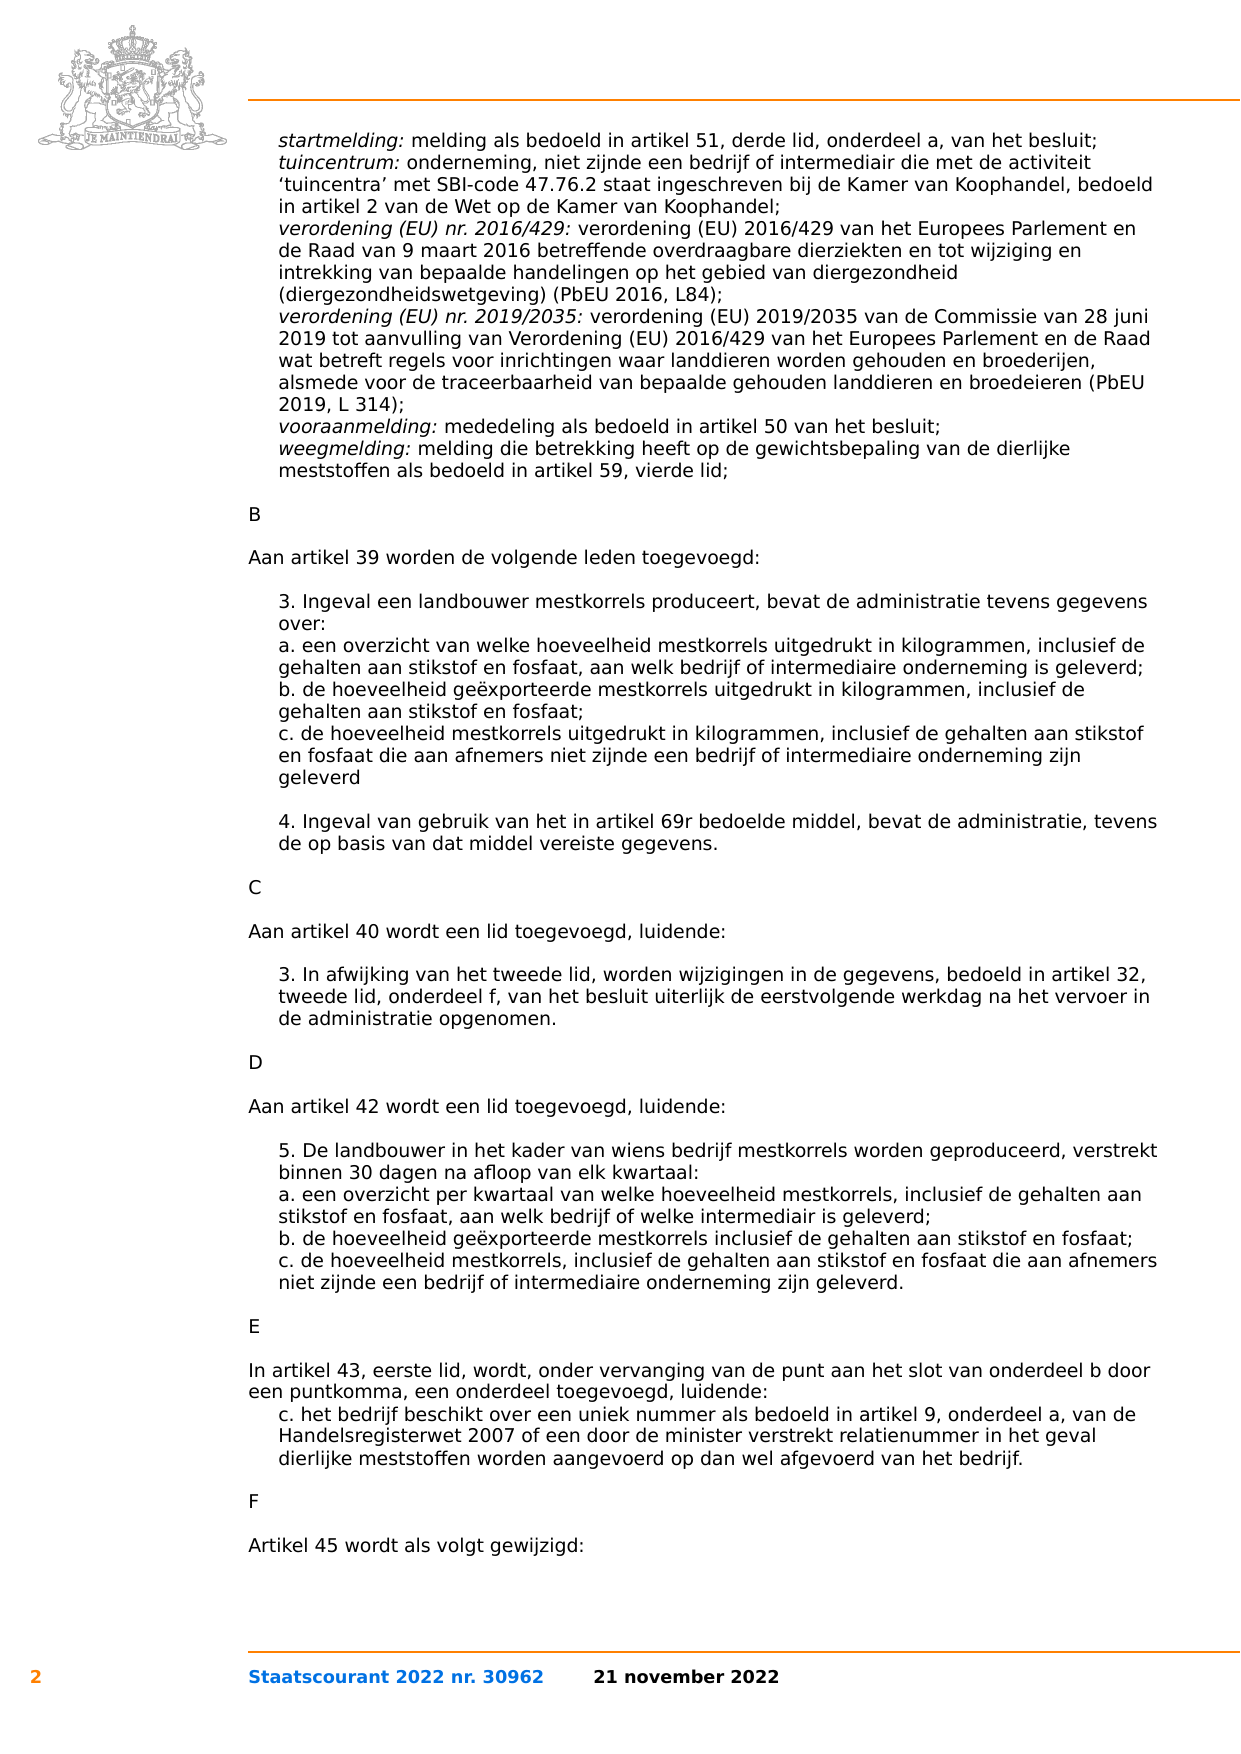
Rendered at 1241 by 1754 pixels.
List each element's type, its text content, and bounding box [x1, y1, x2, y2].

text c. het bedrijf beschikt over een uniek nummer als bedoeld in artikel 9, onderdeel a, van de Handelsregisterwet 2007 of een door de minister verstrekt relatienummer in het geval dierlijke meststoffen worden aangevoerd op dan wel afgevoerd van het bedrijf. [278, 1403, 1163, 1469]
text startmelding: melding als bedoeld in artikel 51, derde lid, onderdeel a, van het besluit; [278, 130, 1163, 152]
text verordening (EU) nr. 2019/2035: verordening (EU) 2019/2035 van de Commissie van 28 juni 2019 tot aanvulling van Verordening (EU) 2016/429 van het Europees Parlement en de Raad wat betreft regels voor inrichtingen waar landdieren worden gehouden en broederijen, alsmede voor de traceerbaarheid van bepaalde gehouden landdieren en broedeieren (PbEU 2019, L 314); [278, 306, 1163, 416]
text E [248, 1316, 1163, 1338]
picture [38, 25, 227, 150]
text verordening (EU) nr. 2016/429: verordening (EU) 2016/429 van het Europees Parlement en de Raad van 9 maart 2016 betreffende overdraagbare dierziekten en tot wijziging en intrekking van bepaalde handelingen op het gebied van diergezondheid (diergezondheidswetgeving) (PbEU 2016, L84); [278, 218, 1163, 306]
text B [248, 503, 1163, 525]
text a. een overzicht van welke hoeveelheid mestkorrels uitgedrukt in kilogrammen, inclusief de gehalten aan stikstof en fosfaat, aan welk bedrijf of intermediaire onderneming is geleverd; [278, 635, 1163, 679]
text Aan artikel 42 wordt een lid toegevoegd, luidende: [248, 1096, 1163, 1118]
text c. de hoeveelheid mestkorrels uitgedrukt in kilogrammen, inclusief de gehalten aan stikstof en fosfaat die aan afnemers niet zijnde een bedrijf of intermediaire onderneming zijn geleverd [278, 723, 1163, 789]
text vooraanmelding: mededeling als bedoeld in artikel 50 van het besluit; [278, 416, 1163, 438]
text 5. De landbouwer in het kader van wiens bedrijf mestkorrels worden geproduceerd, verstrekt binnen 30 dagen na afloop van elk kwartaal: [278, 1140, 1163, 1184]
text 3. In afwijking van het tweede lid, worden wijzigingen in de gegevens, bedoeld in artikel 32, tweede lid, onderdeel f, van het besluit uiterlijk de eerstvolgende werkdag na het vervoer in de administratie opgenomen. [278, 964, 1163, 1030]
text weegmelding: melding die betrekking heeft op de gewichtsbepaling van de dierlijke meststoffen als bedoeld in artikel 59, vierde lid; [278, 438, 1163, 482]
text D [248, 1052, 1163, 1074]
text In artikel 43, eerste lid, wordt, onder vervanging van de punt aan het slot van onderdeel b door een puntkomma, een onderdeel toegevoegd, luidende: [248, 1359, 1163, 1403]
text c. de hoeveelheid mestkorrels, inclusief de gehalten aan stikstof en fosfaat die aan afnemers niet zijnde een bedrijf of intermediaire onderneming zijn geleverd. [278, 1250, 1163, 1294]
text F [248, 1491, 1163, 1513]
text 4. Ingeval van gebruik van het in artikel 69r bedoelde middel, bevat de administratie, tevens de op basis van dat middel vereiste gegevens. [278, 811, 1163, 855]
text 3. Ingeval een landbouwer mestkorrels produceert, bevat de administratie tevens gegevens over: [278, 591, 1163, 635]
text Aan artikel 40 wordt een lid toegevoegd, luidende: [248, 921, 1163, 942]
text b. de hoeveelheid geëxporteerde mestkorrels uitgedrukt in kilogrammen, inclusief de gehalten aan stikstof en fosfaat; [278, 679, 1163, 723]
text Aan artikel 39 worden de volgende leden toegevoegd: [248, 547, 1163, 569]
text b. de hoeveelheid geëxporteerde mestkorrels inclusief de gehalten aan stikstof en fosfaat; [278, 1228, 1163, 1250]
text C [248, 877, 1163, 899]
text tuincentrum: onderneming, niet zijnde een bedrijf of intermediair die met de activiteit ‘tuincentra’ met SBI-code 47.76.2 staat ingeschreven bij de Kamer van Koophandel, bedoeld in artikel 2 van de Wet op de Kamer van Koophandel; [278, 152, 1163, 218]
text Artikel 45 wordt als volgt gewijzigd: [248, 1535, 1163, 1557]
text a. een overzicht per kwartaal van welke hoeveelheid mestkorrels, inclusief de gehalten aan stikstof en fosfaat, aan welk bedrijf of welke intermediair is geleverd; [278, 1184, 1163, 1228]
